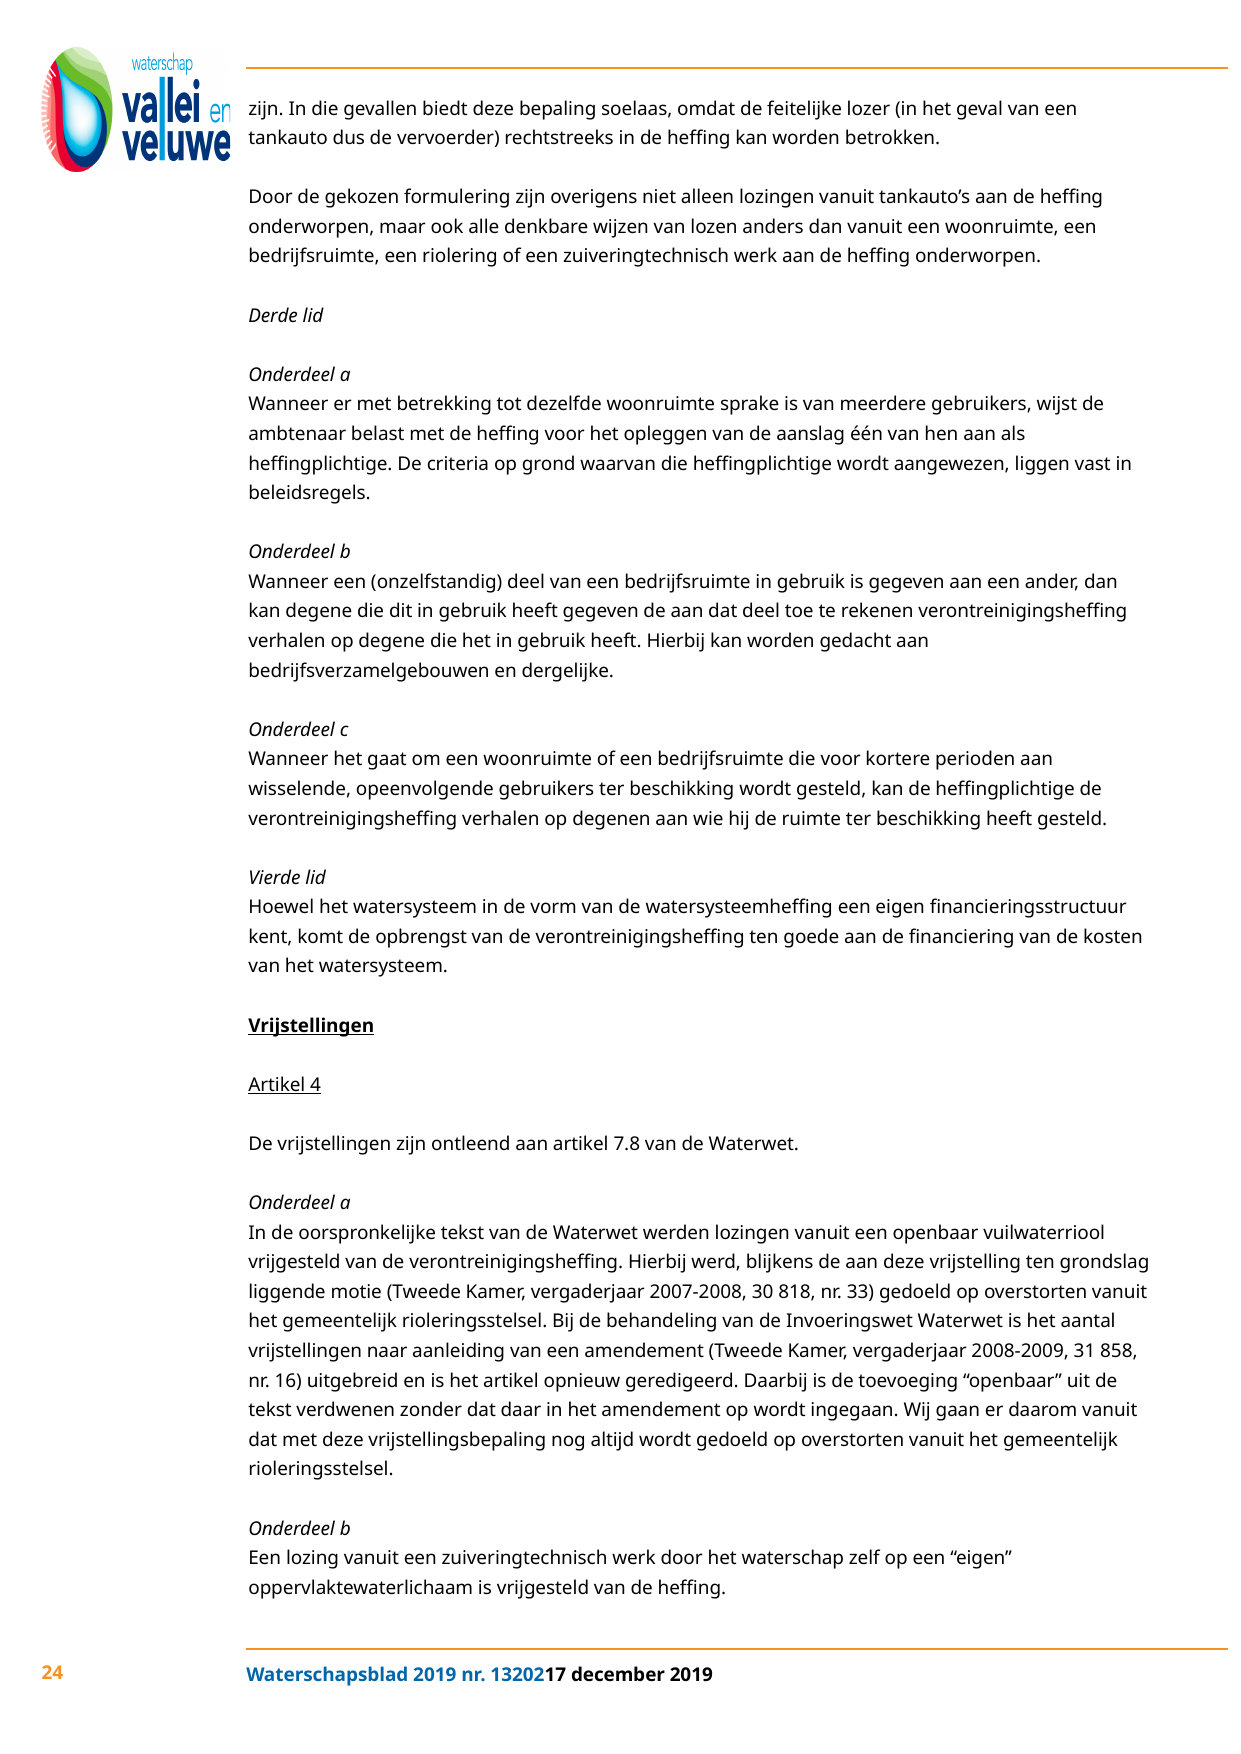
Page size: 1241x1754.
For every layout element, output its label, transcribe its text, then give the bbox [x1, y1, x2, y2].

text zijn. In die gevallen biedt deze bepaling soelaas, omdat de feitelijke lozer (in het geval van een tankauto dus de vervoerder) rechtstreeks in de heffing kan worden betrokken. [248, 95, 1152, 150]
text Vierde lid [248, 864, 1152, 890]
text Onderdeel c [248, 716, 1152, 742]
text Een lozing vanuit een zuiveringtechnisch werk door het waterschap zelf op een “eigen” oppervlaktewaterlichaam is vrijgesteld van de heffing. [248, 1544, 1152, 1600]
text In de oorspronkelijke tekst van de Waterwet werden lozingen vanuit een openbaar vuilwaterriool vrijgesteld van de verontreinigingsheffing. Hierbij werd, blijkens de aan deze vrijstelling ten grondslag liggende motie (Tweede Kamer, vergaderjaar 2007-2008, 30 818, nr. 33) gedoeld op overstorten vanuit het gemeentelijk rioleringsstelsel. Bij de behandeling van de Invoeringswet Waterwet is het aantal vrijstellingen naar aanleiding van een amendement (Tweede Kamer, vergaderjaar 2008-2009, 31 858, nr. 16) uitgebreid en is het artikel opnieuw geredigeerd. Daarbij is de toevoeging “openbaar” uit de tekst verdwenen zonder dat daar in het amendement op wordt ingegaan. Wij gaan er daarom vanuit dat met deze vrijstellingsbepaling nog altijd wordt gedoeld op overstorten vanuit het gemeentelijk rioleringsstelsel. [248, 1219, 1152, 1481]
text Onderdeel a [248, 1189, 1152, 1215]
text Vrijstellingen [248, 1012, 1152, 1038]
text De vrijstellingen zijn ontleend aan artikel 7.8 van de Waterwet. [248, 1130, 1152, 1156]
text Onderdeel b [248, 1515, 1152, 1541]
text Door de gekozen formulering zijn overigens niet alleen lozingen vanuit tankauto’s aan de heffing onderworpen, maar ook alle denkbare wijzen van lozen anders dan vanuit een woonruimte, een bedrijfsruimte, een riolering of een zuiveringtechnisch werk aan de heffing onderworpen. [248, 183, 1152, 268]
text Onderdeel b [248, 538, 1152, 564]
text Derde lid [248, 302, 1152, 328]
text Artikel 4 [248, 1071, 1152, 1097]
text Hoewel het watersysteem in de vorm van de watersysteemheffing een eigen financieringsstructuur kent, komt de opbrengst van de verontreinigingsheffing ten goede aan de financiering van de kosten van het watersysteem. [248, 893, 1152, 978]
picture [41, 47, 231, 172]
text Wanneer het gaat om een woonruimte of een bedrijfsruimte die voor kortere perioden aan wisselende, opeenvolgende gebruikers ter beschikking wordt gesteld, kan de heffingplichtige de verontreinigingsheffing verhalen op degenen aan wie hij de ruimte ter beschikking heeft gesteld. [248, 746, 1152, 831]
text Onderdeel a [248, 361, 1152, 387]
text Wanneer er met betrekking tot dezelfde woonruimte sprake is van meerdere gebruikers, wijst de ambtenaar belast met de heffing voor het opleggen van de aanslag één van hen aan als heffingplichtige. De criteria op grond waarvan die heffingplichtige wordt aangewezen, liggen vast in beleidsregels. [248, 391, 1152, 505]
text Wanneer een (onzelfstandig) deel van een bedrijfsruimte in gebruik is gegeven aan een ander, dan kan degene die dit in gebruik heeft gegeven de aan dat deel toe te rekenen verontreinigingsheffing verhalen op degene die het in gebruik heeft. Hierbij kan worden gedacht aan bedrijfsverzamelgebouwen en dergelijke. [248, 568, 1152, 683]
